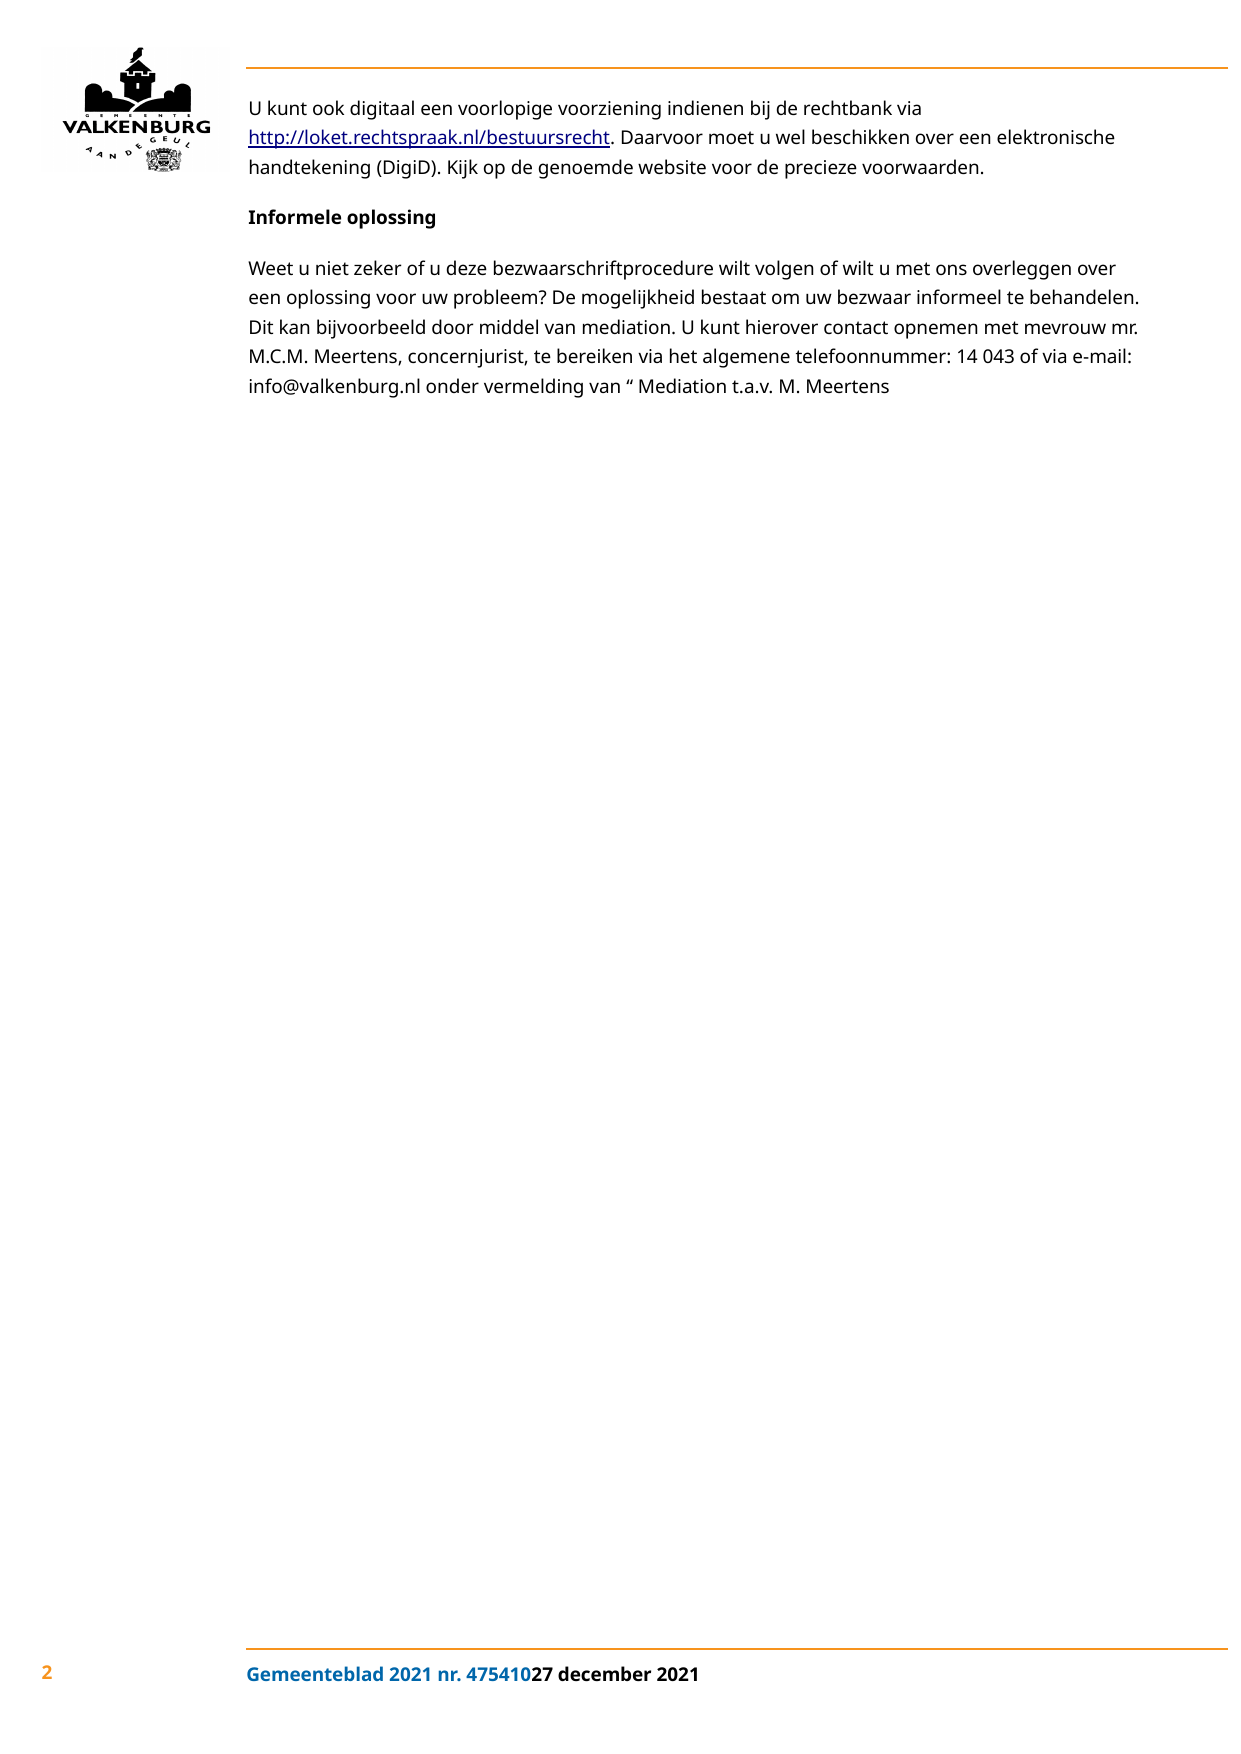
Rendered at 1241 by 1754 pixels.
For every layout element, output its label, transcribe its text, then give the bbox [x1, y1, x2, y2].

picture [41, 47, 231, 172]
text Informele oplossing [248, 204, 1152, 230]
text U kunt ook digitaal een voorlopige voorziening indienen bij de rechtbank via http://loket.rechtspraak.nl/bestuursrecht. Daarvoor moet u wel beschikken over een elektronische handtekening (DigiD). Kijk op de genoemde website voor de precieze voorwaarden. [248, 95, 1152, 180]
text Weet u niet zeker of u deze bezwaarschriftprocedure wilt volgen of wilt u met ons overleggen over een oplossing voor uw probleem? De mogelijkheid bestaat om uw bezwaar informeel te behandelen. Dit kan bijvoorbeeld door middel van mediation. U kunt hierover contact opnemen met mevrouw mr. M.C.M. Meertens, concernjurist, te bereiken via het algemene telefoonnummer: 14 043 of via e-mail: info@valkenburg.nl onder vermelding van “ Mediation t.a.v. M. Meertens [248, 255, 1152, 399]
